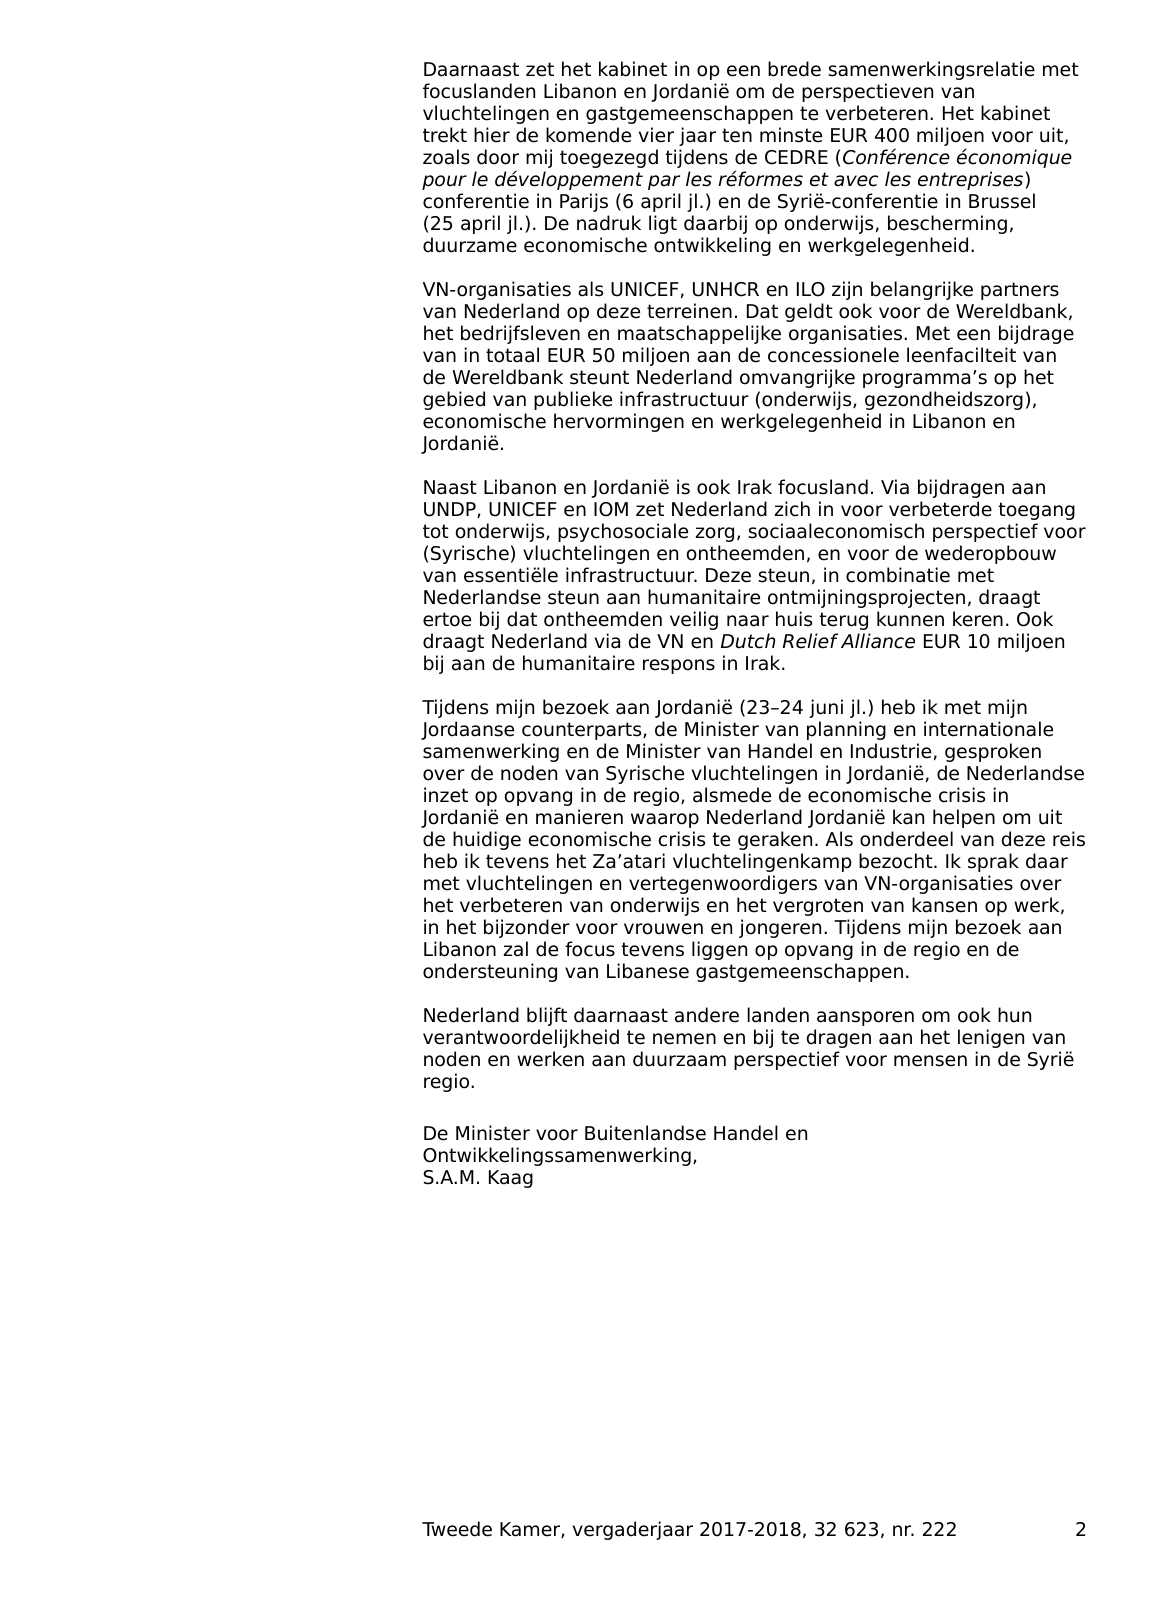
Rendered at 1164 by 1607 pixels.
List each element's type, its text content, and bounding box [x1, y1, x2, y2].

text Daarnaast zet het kabinet in op een brede samenwerkingsrelatie met focuslanden Libanon en Jordanië om de perspectieven van vluchtelingen en gastgemeenschappen te verbeteren. Het kabinet trekt hier de komende vier jaar ten minste EUR 400 miljoen voor uit, zoals door mij toegezegd tijdens de CEDRE (Conférence économique pour le développement par les réformes et avec les entreprises) conferentie in Parijs (6 april jl.) en de Syrië-conferentie in Brussel (25 april jl.). De nadruk ligt daarbij op onderwijs, bescherming, duurzame economische ontwikkeling en werkgelegenheid. [422, 59, 1087, 257]
text De Minister voor Buitenlandse Handel en Ontwikkelingssamenwerking, S.A.M. Kaag [422, 1123, 1087, 1189]
text Nederland blijft daarnaast andere landen aansporen om ook hun verantwoordelijkheid te nemen en bij te dragen aan het lenigen van noden en werken aan duurzaam perspectief voor mensen in de Syrië regio. [422, 1005, 1087, 1093]
text Tijdens mijn bezoek aan Jordanië (23–24 juni jl.) heb ik met mijn Jordaanse counterparts, de Minister van planning en internationale samenwerking en de Minister van Handel en Industrie, gesproken over de noden van Syrische vluchtelingen in Jordanië, de Nederlandse inzet op opvang in de regio, alsmede de economische crisis in Jordanië en manieren waarop Nederland Jordanië kan helpen om uit de huidige economische crisis te geraken. Als onderdeel van deze reis heb ik tevens het Za’atari vluchtelingenkamp bezocht. Ik sprak daar met vluchtelingen en vertegenwoordigers van VN-organisaties over het verbeteren van onderwijs en het vergroten van kansen op werk, in het bijzonder voor vrouwen en jongeren. Tijdens mijn bezoek aan Libanon zal de focus tevens liggen op opvang in de regio en de ondersteuning van Libanese gastgemeenschappen. [422, 697, 1087, 983]
text Naast Libanon en Jordanië is ook Irak focusland. Via bijdragen aan UNDP, UNICEF en IOM zet Nederland zich in voor verbeterde toegang tot onderwijs, psychosociale zorg, sociaaleconomisch perspectief voor (Syrische) vluchtelingen en ontheemden, en voor de wederopbouw van essentiële infrastructuur. Deze steun, in combinatie met Nederlandse steun aan humanitaire ontmijningsprojecten, draagt ertoe bij dat ontheemden veilig naar huis terug kunnen keren. Ook draagt Nederland via de VN en Dutch Relief Alliance EUR 10 miljoen bij aan de humanitaire respons in Irak. [422, 477, 1087, 675]
text VN-organisaties als UNICEF, UNHCR en ILO zijn belangrijke partners van Nederland op deze terreinen. Dat geldt ook voor de Wereldbank, het bedrijfsleven en maatschappelijke organisaties. Met een bijdrage van in totaal EUR 50 miljoen aan de concessionele leenfacilteit van de Wereldbank steunt Nederland omvangrijke programma’s op het gebied van publieke infrastructuur (onderwijs, gezondheidszorg), economische hervormingen en werkgelegenheid in Libanon en Jordanië. [422, 279, 1087, 455]
